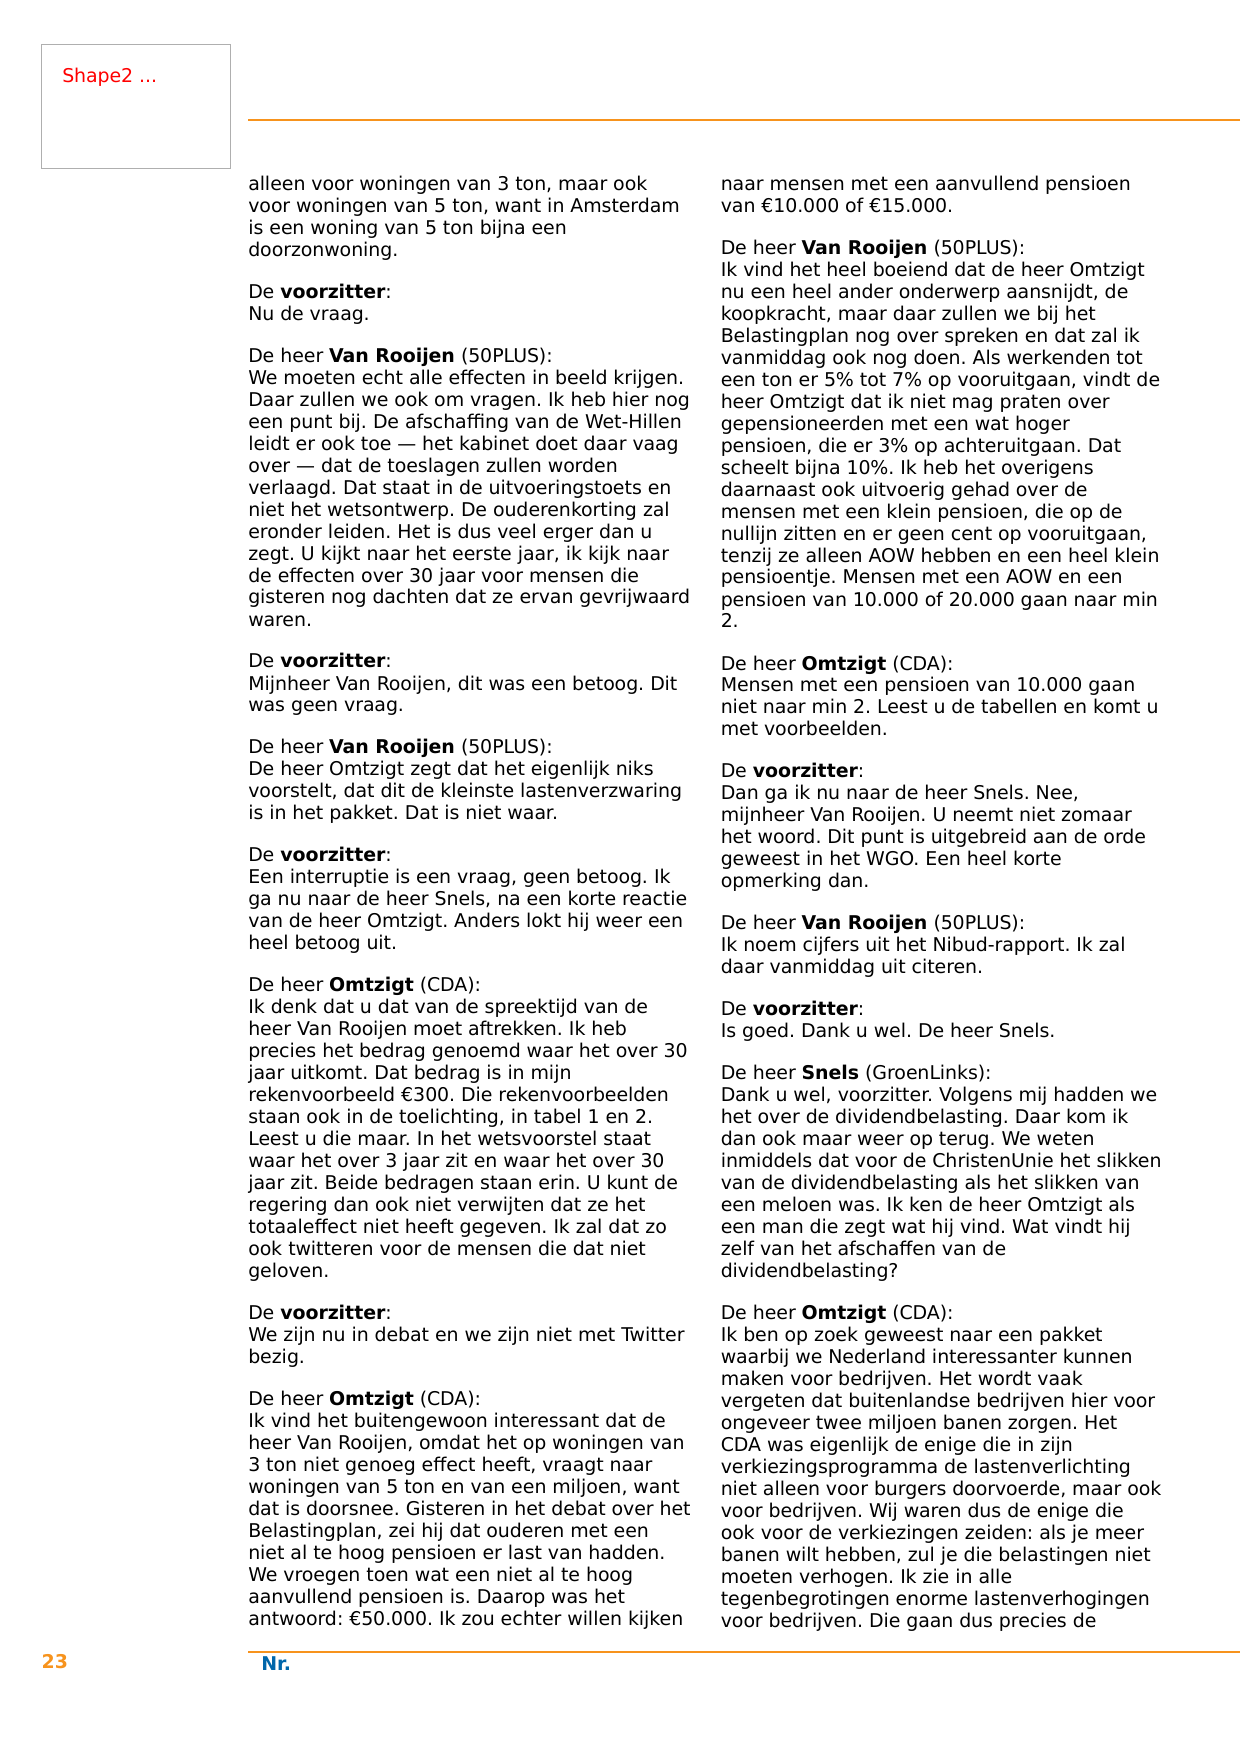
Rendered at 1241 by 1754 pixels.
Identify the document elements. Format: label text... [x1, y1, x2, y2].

text De voorzitter: [721, 998, 1163, 1020]
text Ik noem cijfers uit het Nibud-rapport. Ik zal daar vanmiddag uit citeren. [721, 934, 1163, 978]
text De voorzitter: [248, 844, 691, 866]
text De heer Van Rooijen (50PLUS): [248, 736, 691, 758]
text Mijnheer Van Rooijen, dit was een betoog. Dit was geen vraag. [248, 672, 691, 716]
text De heer Snels (GroenLinks): [721, 1062, 1163, 1084]
text Een interruptie is een vraag, geen betoog. Ik ga nu naar de heer Snels, na een korte reactie van de heer Omtzigt. Anders lokt hij weer een heel betoog uit. [248, 866, 691, 954]
text alleen voor woningen van 3 ton, maar ook voor woningen van 5 ton, want in Amsterdam is een woning van 5 ton bijna een doorzonwoning. [248, 173, 691, 261]
text Is goed. Dank u wel. De heer Snels. [721, 1020, 1163, 1042]
text De voorzitter: [248, 1302, 691, 1324]
text Nu de vraag. [248, 303, 691, 325]
text De heer Omtzigt (CDA): [248, 1388, 691, 1410]
text naar mensen met een aanvullend pensioen van €10.000 of €15.000. [721, 173, 1163, 217]
text De heer Omtzigt zegt dat het eigenlijk niks voorstelt, dat dit de kleinste lastenverzwaring is in het pakket. Dat is niet waar. [248, 758, 691, 824]
text De heer Omtzigt (CDA): [721, 1302, 1163, 1324]
text De heer Omtzigt (CDA): [248, 974, 691, 996]
text We zijn nu in debat en we zijn niet met Twitter bezig. [248, 1324, 691, 1368]
text Dank u wel, voorzitter. Volgens mij hadden we het over de dividendbelasting. Daar kom ik dan ook maar weer op terug. We weten inmiddels dat voor de ChristenUnie het slikken van de dividendbelasting als het slikken van een meloen was. Ik ken de heer Omtzigt als een man die zegt wat hij vind. Wat vindt hij zelf van het afschaffen van de dividendbelasting? [721, 1084, 1163, 1282]
text Ik vind het buitengewoon interessant dat de heer Van Rooijen, omdat het op woningen van 3 ton niet genoeg effect heeft, vraagt naar woningen van 5 ton en van een miljoen, want dat is doorsnee. Gisteren in het debat over het Belastingplan, zei hij dat ouderen met een niet al te hoog pensioen er last van hadden. We vroegen toen wat een niet al te hoog aanvullend pensioen is. Daarop was het antwoord: €50.000. Ik zou echter willen kijken [248, 1410, 691, 1629]
text De voorzitter: [248, 281, 691, 303]
text Mensen met een pensioen van 10.000 gaan niet naar min 2. Leest u de tabellen en komt u met voorbeelden. [721, 674, 1163, 740]
text De heer Van Rooijen (50PLUS): [721, 237, 1163, 259]
text De voorzitter: [721, 760, 1163, 782]
text We moeten echt alle effecten in beeld krijgen. Daar zullen we ook om vragen. Ik heb hier nog een punt bij. De afschaffing van de Wet-Hillen leidt er ook toe — het kabinet doet daar vaag over — dat de toeslagen zullen worden verlaagd. Dat staat in de uitvoeringstoets en niet het wetsontwerp. De ouderenkorting zal eronder leiden. Het is dus veel erger dan u zegt. U kijkt naar het eerste jaar, ik kijk naar de effecten over 30 jaar voor mensen die gisteren nog dachten dat ze ervan gevrijwaard waren. [248, 367, 691, 630]
text De heer Van Rooijen (50PLUS): [721, 912, 1163, 934]
text De heer Van Rooijen (50PLUS): [248, 345, 691, 367]
text De voorzitter: [248, 650, 691, 672]
text Ik vind het heel boeiend dat de heer Omtzigt nu een heel ander onderwerp aansnijdt, de koopkracht, maar daar zullen we bij het Belastingplan nog over spreken en dat zal ik vanmiddag ook nog doen. Als werkenden tot een ton er 5% tot 7% op vooruitgaan, vindt de heer Omtzigt dat ik niet mag praten over gepensioneerden met een wat hoger pensioen, die er 3% op achteruitgaan. Dat scheelt bijna 10%. Ik heb het overigens daarnaast ook uitvoerig gehad over de mensen met een klein pensioen, die op de nullijn zitten en er geen cent op vooruitgaan, tenzij ze alleen AOW hebben en een heel klein pensioentje. Mensen met een AOW en een pensioen van 10.000 of 20.000 gaan naar min 2. [721, 259, 1163, 632]
text Dan ga ik nu naar de heer Snels. Nee, mijnheer Van Rooijen. U neemt niet zomaar het woord. Dit punt is uitgebreid aan de orde geweest in het WGO. Een heel korte opmerking dan. [721, 782, 1163, 892]
text De heer Omtzigt (CDA): [721, 652, 1163, 674]
text Ik ben op zoek geweest naar een pakket waarbij we Nederland interessanter kunnen maken voor bedrijven. Het wordt vaak vergeten dat buitenlandse bedrijven hier voor ongeveer twee miljoen banen zorgen. Het CDA was eigenlijk de enige die in zijn verkiezingsprogramma de lastenverlichting niet alleen voor burgers doorvoerde, maar ook voor bedrijven. Wij waren dus de enige die ook voor de verkiezingen zeiden: als je meer banen wilt hebben, zul je die belastingen niet moeten verhogen. Ik zie in alle tegenbegrotingen enorme lastenverhogingen voor bedrijven. Die gaan dus precies de [721, 1324, 1163, 1632]
text Ik denk dat u dat van de spreektijd van de heer Van Rooijen moet aftrekken. Ik heb precies het bedrag genoemd waar het over 30 jaar uitkomt. Dat bedrag is in mijn rekenvoorbeeld €300. Die rekenvoorbeelden staan ook in de toelichting, in tabel 1 en 2. Leest u die maar. In het wetsvoorstel staat waar het over 3 jaar zit en waar het over 30 jaar zit. Beide bedragen staan erin. U kunt de regering dan ook niet verwijten dat ze het totaaleffect niet heeft gegeven. Ik zal dat zo ook twitteren voor de mensen die dat niet geloven. [248, 996, 691, 1282]
